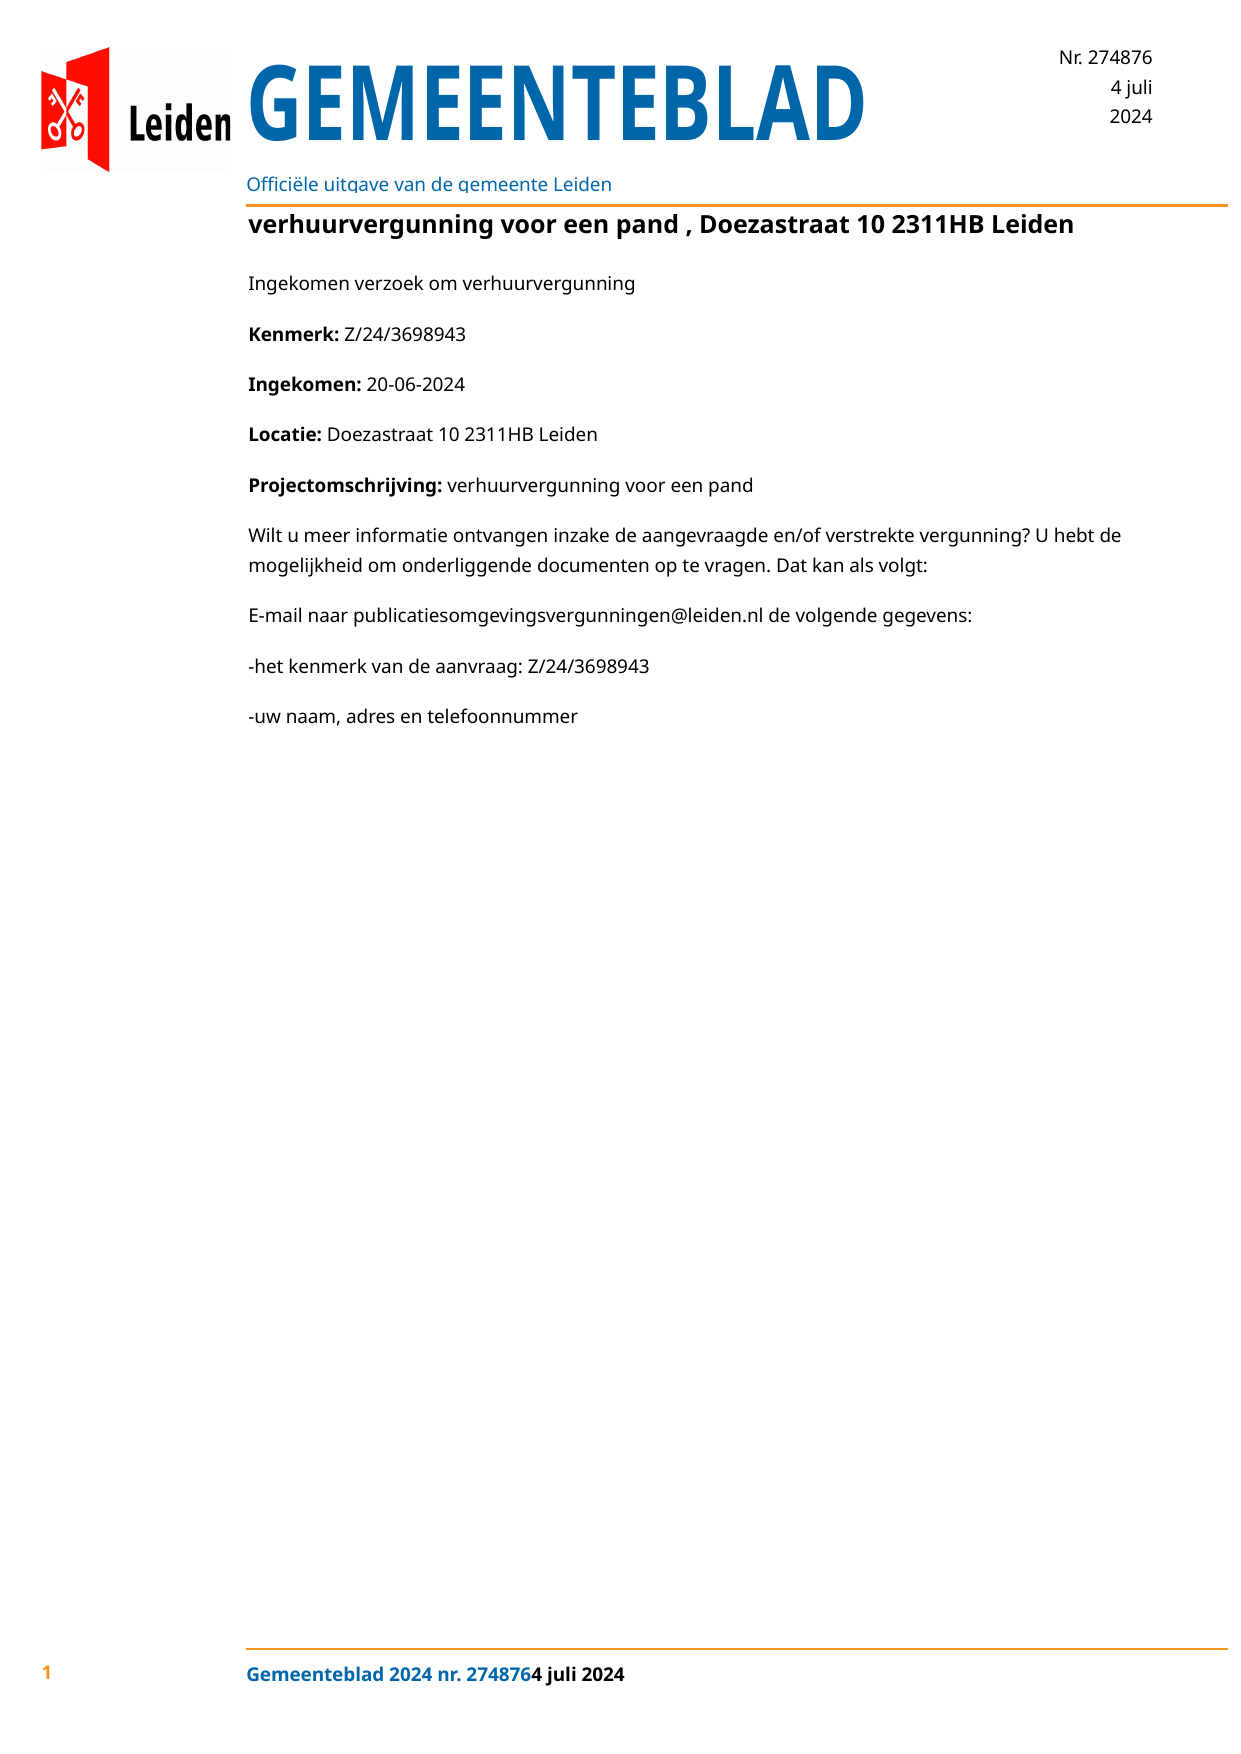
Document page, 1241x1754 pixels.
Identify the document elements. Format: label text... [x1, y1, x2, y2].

text -uw naam, adres en telefoonnummer [248, 703, 1152, 729]
text Locatie: Doezastraat 10 2311HB Leiden [248, 422, 1152, 447]
text Ingekomen verzoek om verhuurvergunning [248, 270, 1152, 296]
text E-mail naar publicatiesomgevingsvergunningen@leiden.nl de volgende gegevens: [248, 602, 1152, 628]
text Wilt u meer informatie ontvangen inzake de aangevraagde en/of verstrekte vergunning? U hebt de mogelijkheid om onderliggende documenten op te vragen. Dat kan als volgt: [248, 522, 1152, 578]
text Kenmerk: Z/24/3698943 [248, 321, 1152, 346]
picture [41, 47, 231, 172]
text Ingekomen: 20-06-2024 [248, 371, 1152, 397]
text -het kenmerk van de aanvraag: Z/24/3698943 [248, 653, 1152, 678]
text Projectomschrijving: verhuurvergunning voor een pand [248, 472, 1152, 498]
text verhuurvergunning voor een pand , Doezastraat 10 2311HB Leiden [248, 207, 1152, 241]
